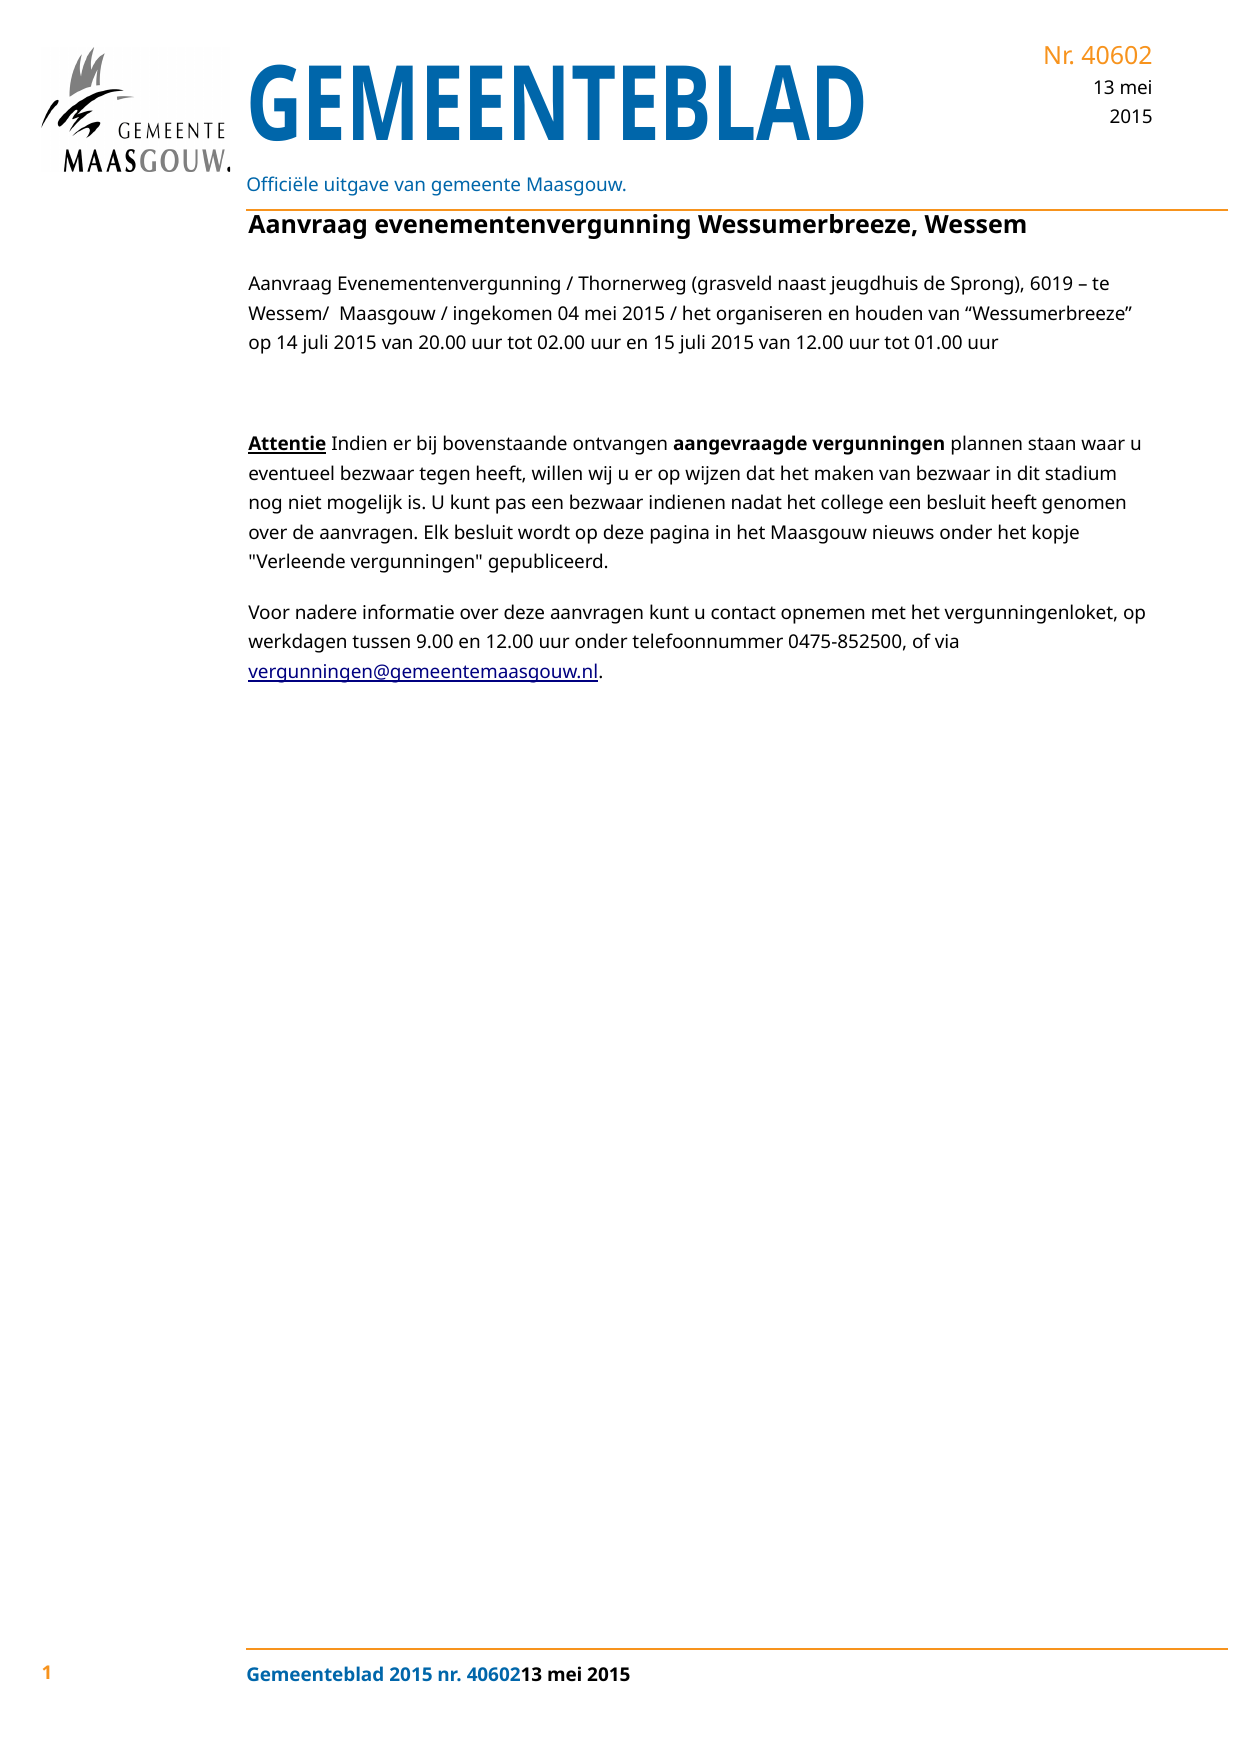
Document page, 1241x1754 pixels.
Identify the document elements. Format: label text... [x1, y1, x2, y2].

text Voor nadere informatie over deze aanvragen kunt u contact opnemen met het vergunningenloket, op werkdagen tussen 9.00 en 12.00 uur onder telefoonnummer 0475-852500, of via vergunningen@gemeentemaasgouw.nl. [248, 599, 1152, 684]
text Aanvraag Evenementenvergunning / Thornerweg (grasveld naast jeugdhuis de Sprong), 6019 – te Wessem/ Maasgouw / ingekomen 04 mei 2015 / het organiseren en houden van “Wessumerbreeze” op 14 juli 2015 van 20.00 uur tot 02.00 uur en 15 juli 2015 van 12.00 uur tot 01.00 uur [248, 270, 1152, 355]
text Aanvraag evenementenvergunning Wessumerbreeze, Wessem [248, 211, 1152, 241]
picture [41, 47, 231, 172]
text Attentie Indien er bij bovenstaande ontvangen aangevraagde vergunningen plannen staan waar u eventueel bezwaar tegen heeft, willen wij u er op wijzen dat het maken van bezwaar in dit stadium nog niet mogelijk is. U kunt pas een bezwaar indienen nadat het college een besluit heeft genomen over de aanvragen. Elk besluit wordt op deze pagina in het Maasgouw nieuws onder het kopje "Verleende vergunningen" gepubliceerd. [248, 430, 1152, 574]
